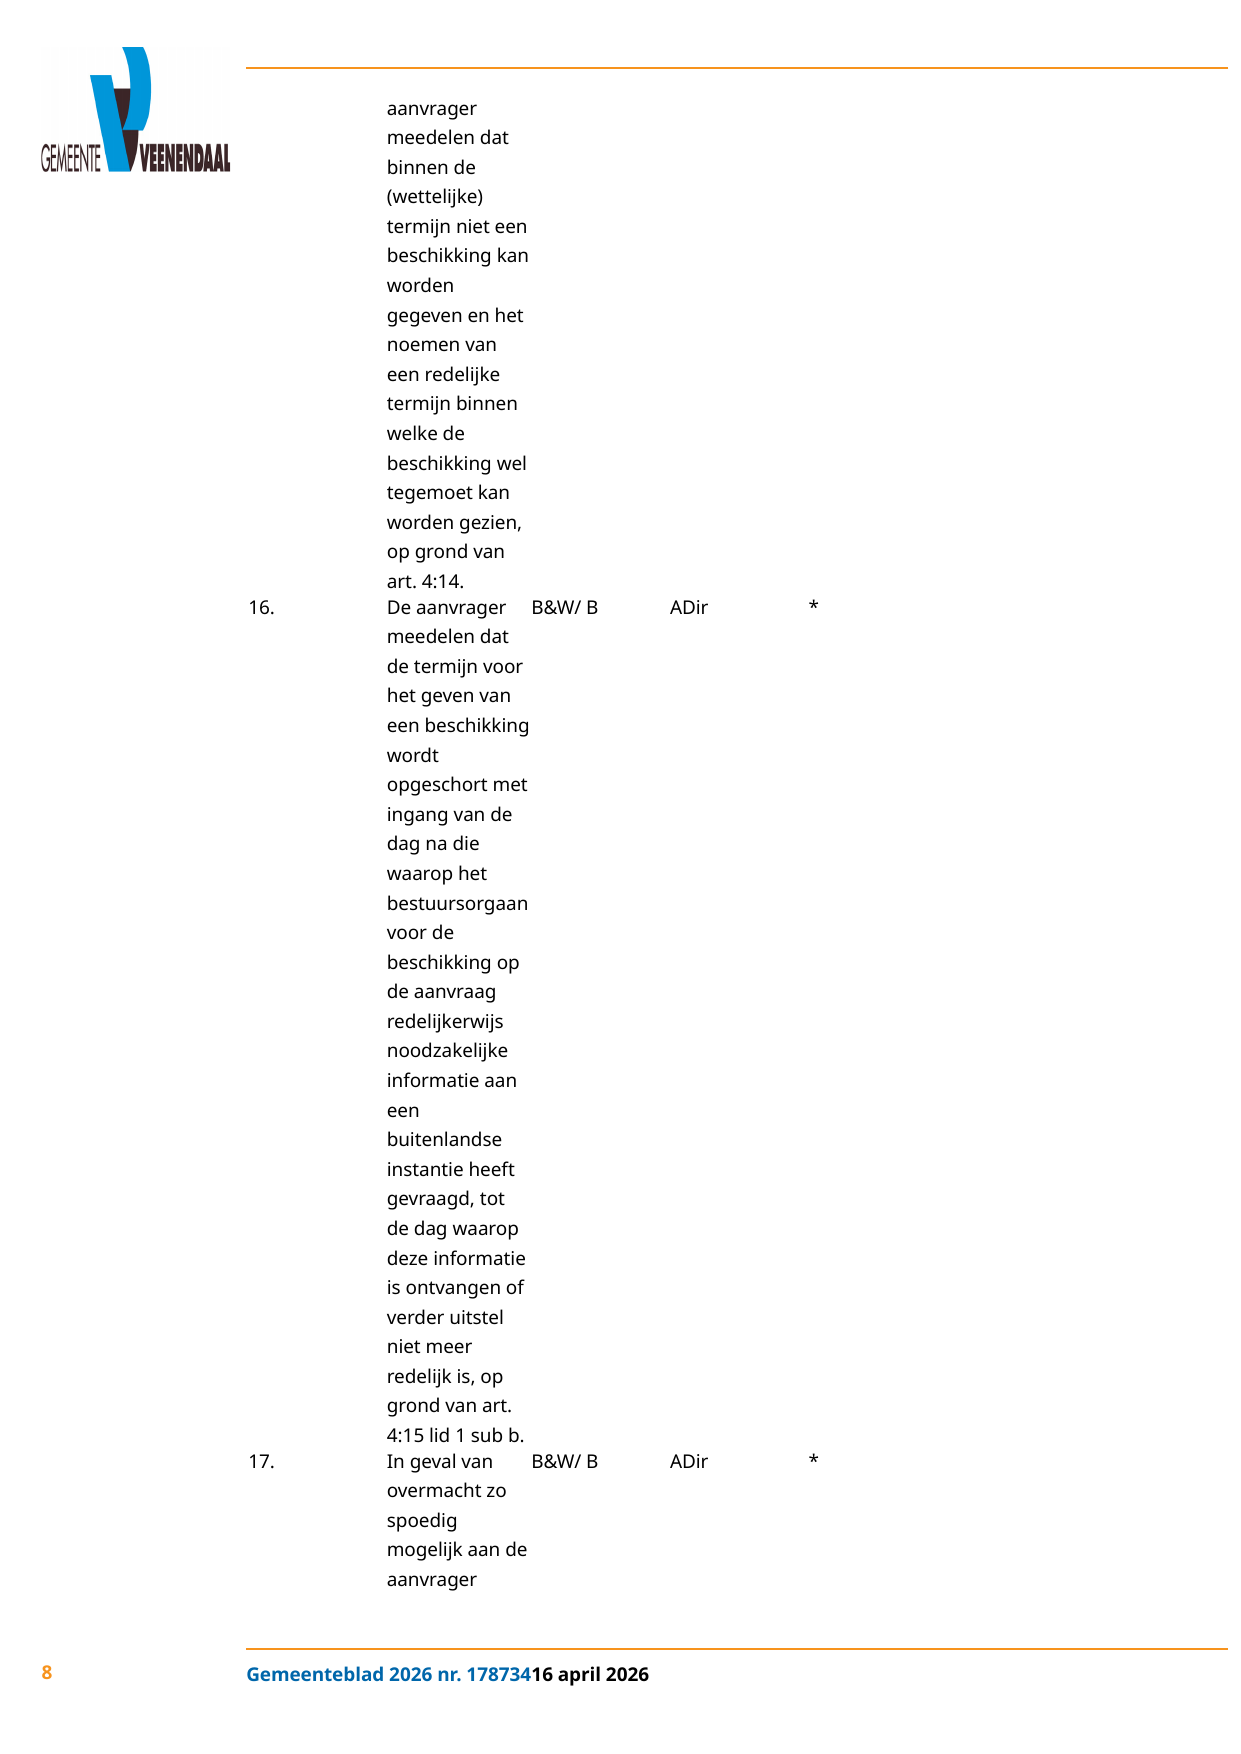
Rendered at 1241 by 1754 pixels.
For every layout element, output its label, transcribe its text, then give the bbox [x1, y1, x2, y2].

table_cell In geval van overmacht zo spoedig mogelijk aan de aanvrager [387, 1448, 531, 1592]
table_cell [808, 95, 947, 594]
picture [41, 47, 130, 172]
table_cell ADir [670, 1448, 808, 1592]
table_cell 17. [248, 1448, 387, 1592]
table_cell * [808, 1448, 947, 1592]
table_cell [947, 1448, 1152, 1592]
table_cell 16. [248, 594, 387, 1448]
table_cell aanvrager meedelen dat binnen de (wettelijke) termijn niet een beschikking kan worden gegeven en het noemen van een redelijke termijn binnen welke de beschikking wel tegemoet kan worden gezien, op grond van art. 4:14. [387, 95, 531, 594]
picture [123, 47, 231, 172]
table_cell [670, 95, 808, 594]
table_cell [947, 594, 1152, 1448]
table_cell [531, 95, 670, 594]
table_cell [947, 95, 1152, 594]
table_cell [248, 95, 387, 594]
table_cell De aanvrager meedelen dat de termijn voor het geven van een beschikking wordt opgeschort met ingang van de dag na die waarop het bestuursorgaan voor de beschikking op de aanvraag redelijkerwijs noodzakelijke informatie aan een buitenlandse instantie heeft gevraagd, tot de dag waarop deze informatie is ontvangen of verder uitstel niet meer redelijk is, op grond van art. 4:15 lid 1 sub b. [387, 594, 531, 1448]
table_cell B&W/ B [531, 1448, 670, 1592]
table_cell B&W/ B [531, 594, 670, 1448]
table_cell ADir [670, 594, 808, 1448]
table_cell * [808, 594, 947, 1448]
